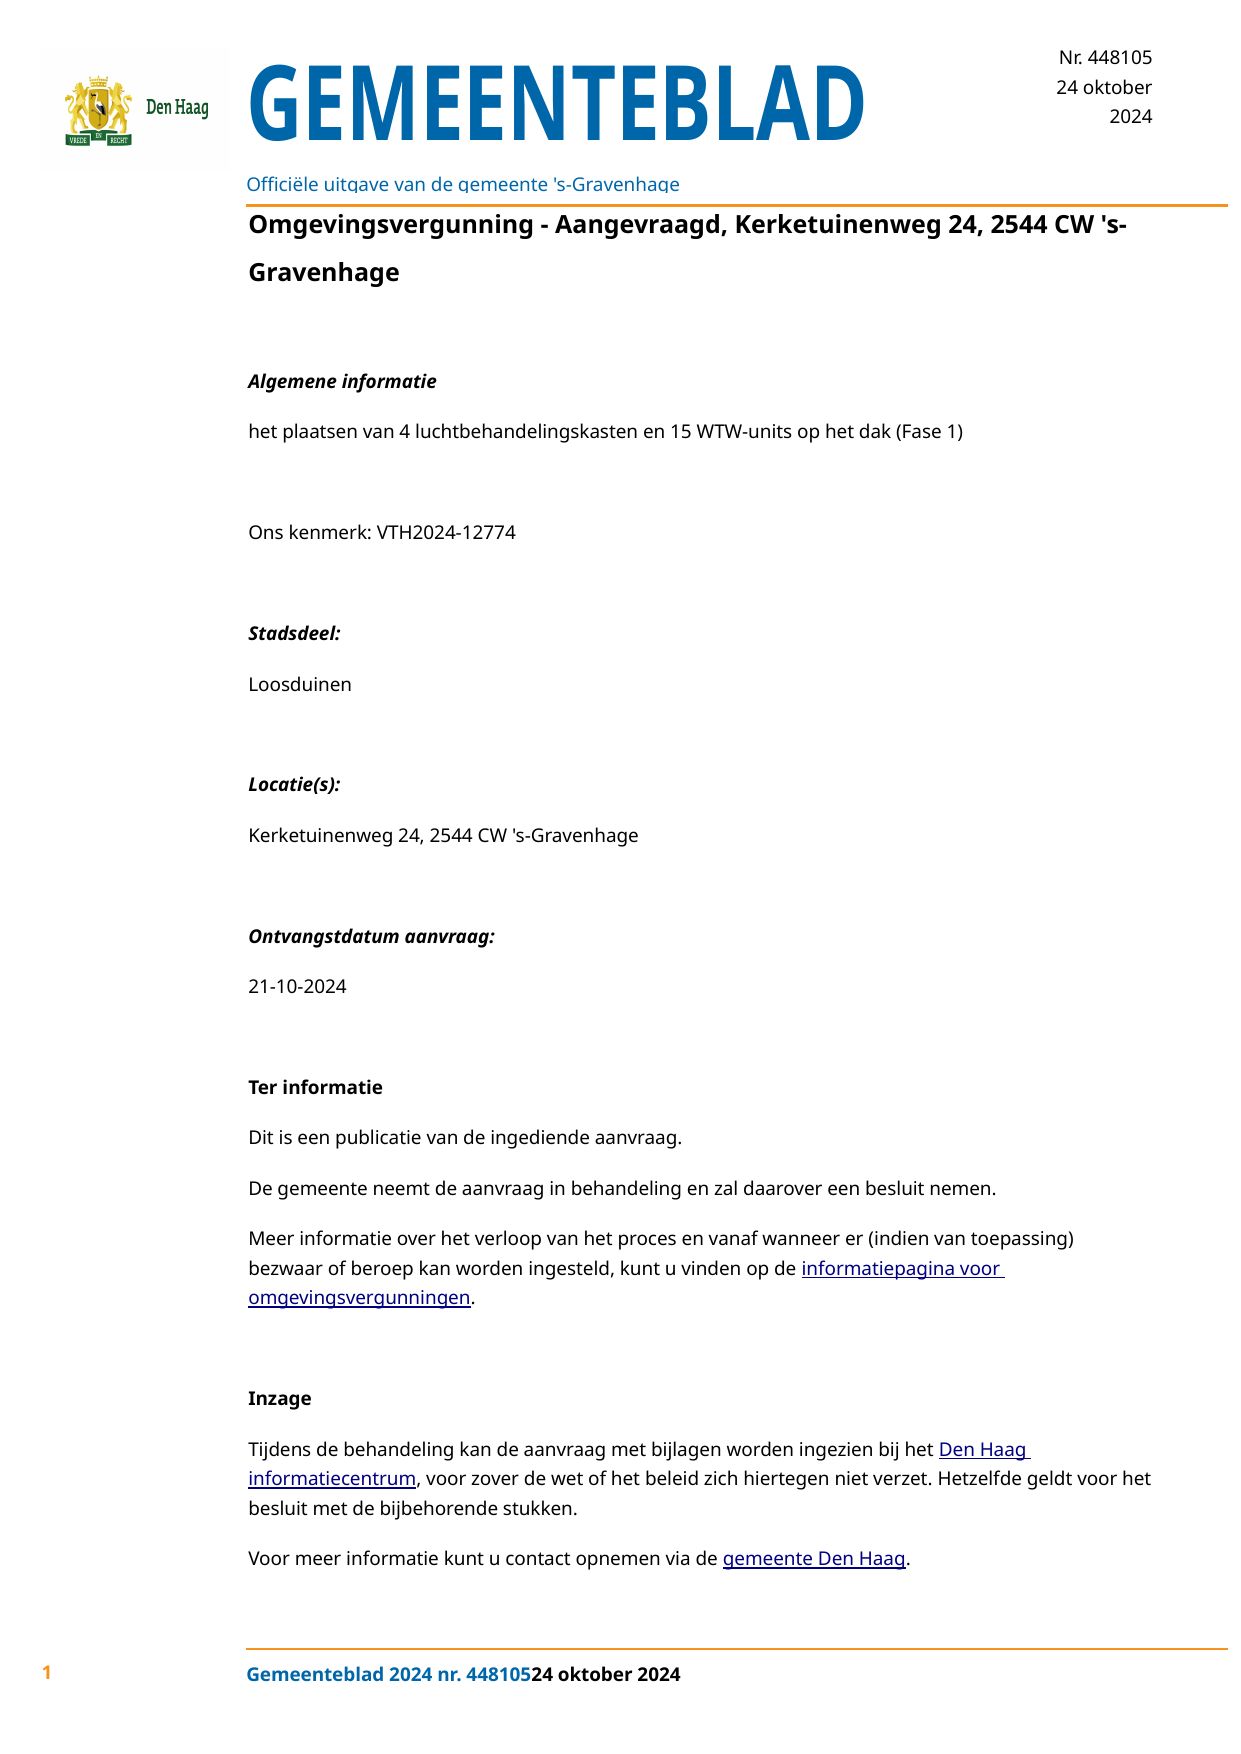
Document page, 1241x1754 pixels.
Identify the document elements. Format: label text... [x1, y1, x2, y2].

text Voor meer informatie kunt u contact opnemen via de gemeente Den Haag. [248, 1545, 1152, 1571]
text Omgevingsvergunning - Aangevraagd, Kerketuinenweg 24, 2544 CW 's-Gravenhage [248, 207, 1152, 288]
text Stadsdeel: [248, 620, 1152, 646]
text 21-10-2024 [248, 973, 1152, 999]
text Inzage [248, 1385, 1152, 1411]
text De gemeente neemt de aanvraag in behandeling en zal daarover een besluit nemen. [248, 1175, 1152, 1201]
picture [41, 47, 231, 172]
text Dit is een publicatie van de ingediende aanvraag. [248, 1124, 1152, 1150]
text Algemene informatie [248, 368, 1152, 394]
text Ontvangstdatum aanvraag: [248, 923, 1152, 949]
text het plaatsen van 4 luchtbehandelingskasten en 15 WTW-units op het dak (Fase 1) [248, 419, 1152, 444]
text Ter informatie [248, 1074, 1152, 1100]
text Locatie(s): [248, 772, 1152, 797]
text Loosduinen [248, 671, 1152, 697]
text Meer informatie over het verloop van het proces en vanaf wanneer er (indien van toepassing) bezwaar of beroep kan worden ingesteld, kunt u vinden op de informatiepagina voor omgevingsvergunningen. [248, 1225, 1152, 1310]
text Kerketuinenweg 24, 2544 CW 's-Gravenhage [248, 822, 1152, 848]
text Ons kenmerk: VTH2024-12774 [248, 519, 1152, 545]
text Tijdens de behandeling kan de aanvraag met bijlagen worden ingezien bij het Den Haag informatiecentrum, voor zover de wet of het beleid zich hiertegen niet verzet. Hetzelfde geldt voor het besluit met de bijbehorende stukken. [248, 1436, 1152, 1521]
